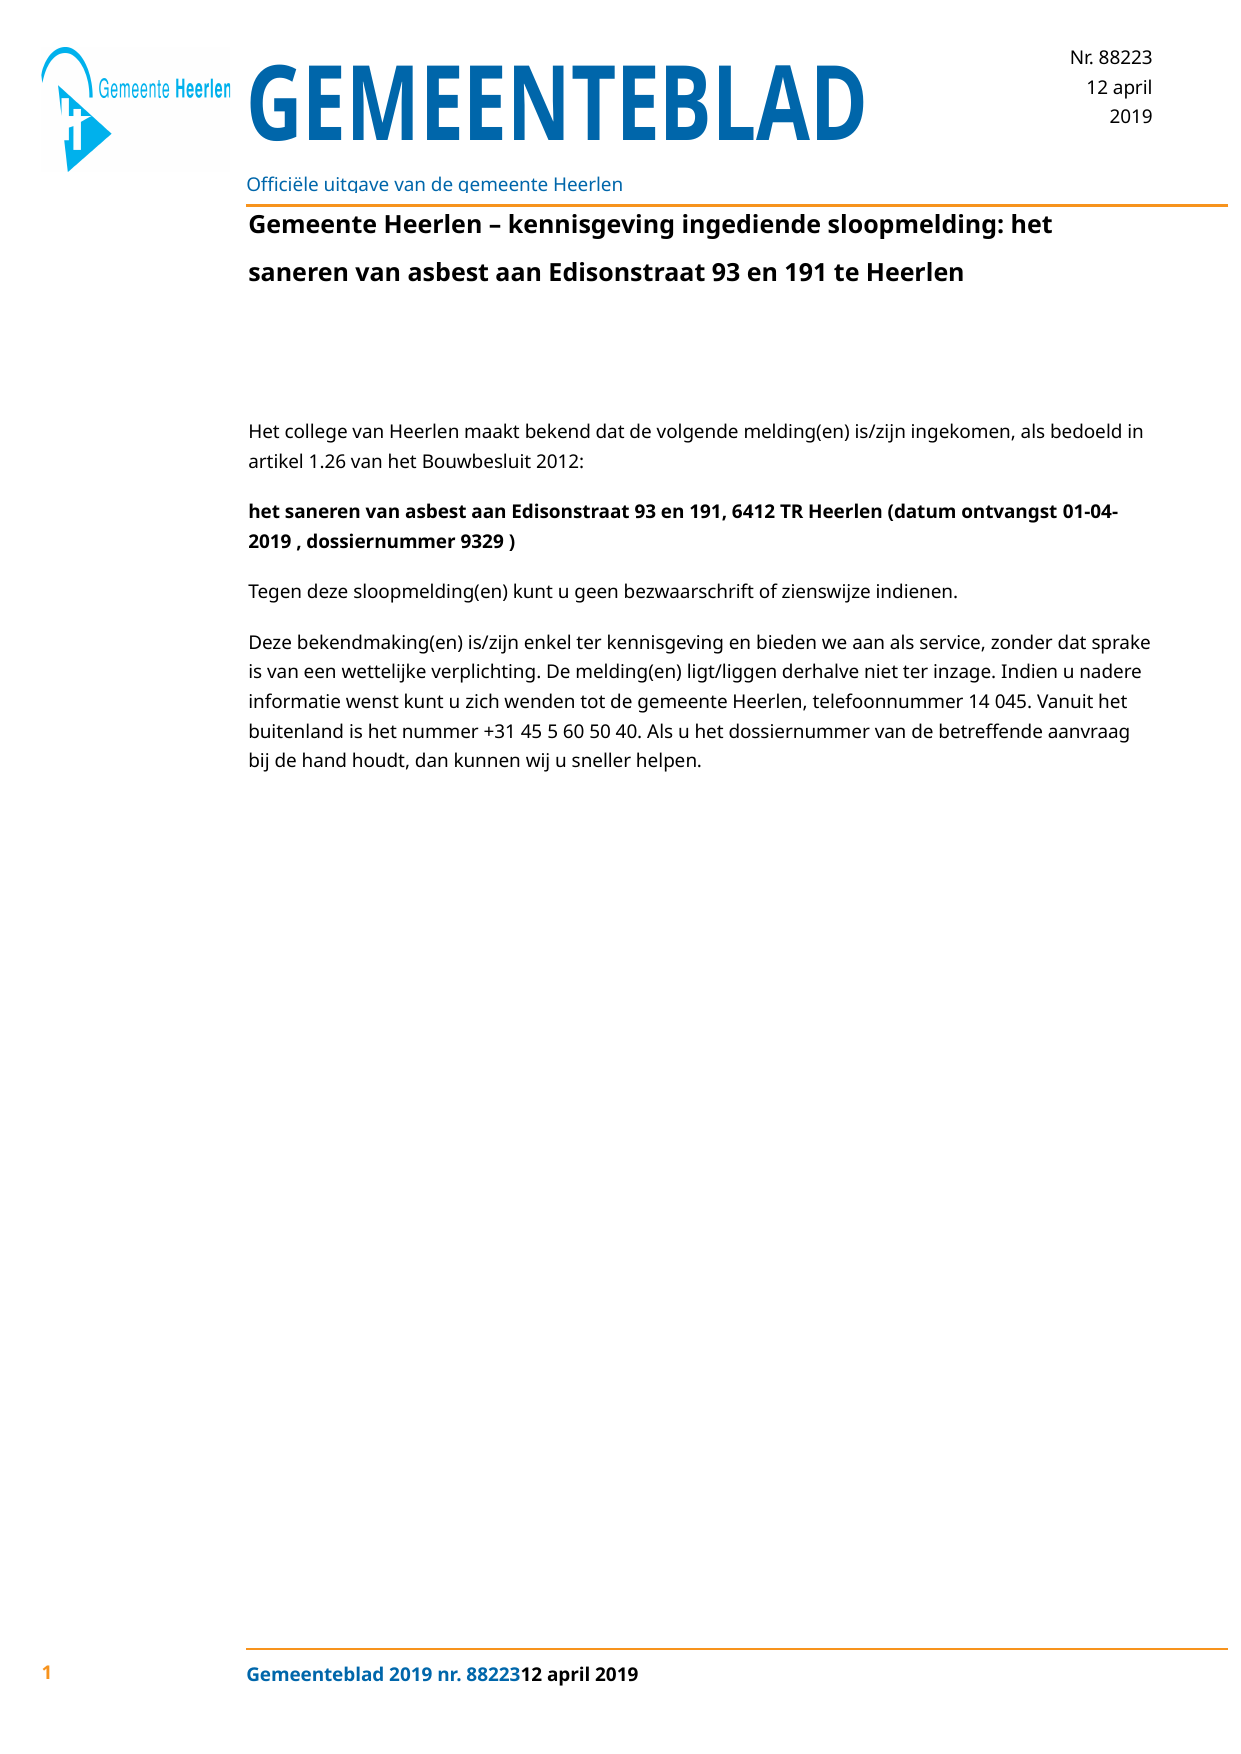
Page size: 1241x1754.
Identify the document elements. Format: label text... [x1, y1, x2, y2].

text Tegen deze sloopmelding(en) kunt u geen bezwaarschrift of zienswijze indienen. [248, 579, 1152, 604]
text Het college van Heerlen maakt bekend dat de volgende melding(en) is/zijn ingekomen, als bedoeld in artikel 1.26 van het Bouwbesluit 2012: [248, 419, 1152, 474]
picture [41, 47, 58, 70]
text het saneren van asbest aan Edisonstraat 93 en 191, 6412 TR Heerlen (datum ontvangst 01-04-2019 , dossiernummer 9329 ) [248, 499, 1152, 554]
text Gemeente Heerlen – kennisgeving ingediende sloopmelding: het saneren van asbest aan Edisonstraat 93 en 191 te Heerlen [248, 207, 1152, 288]
text Deze bekendmaking(en) is/zijn enkel ter kennisgeving en bieden we aan als service, zonder dat sprake is van een wettelijke verplichting. De melding(en) ligt/liggen derhalve niet ter inzage. Indien u nadere informatie wenst kunt u zich wenden tot de gemeente Heerlen, telefoonnummer 14 045. Vanuit het buitenland is het nummer +31 45 5 60 50 40. Als u het dossiernummer van de betreffende aanvraag bij de hand houdt, dan kunnen wij u sneller helpen. [248, 629, 1152, 773]
picture [41, 47, 231, 172]
